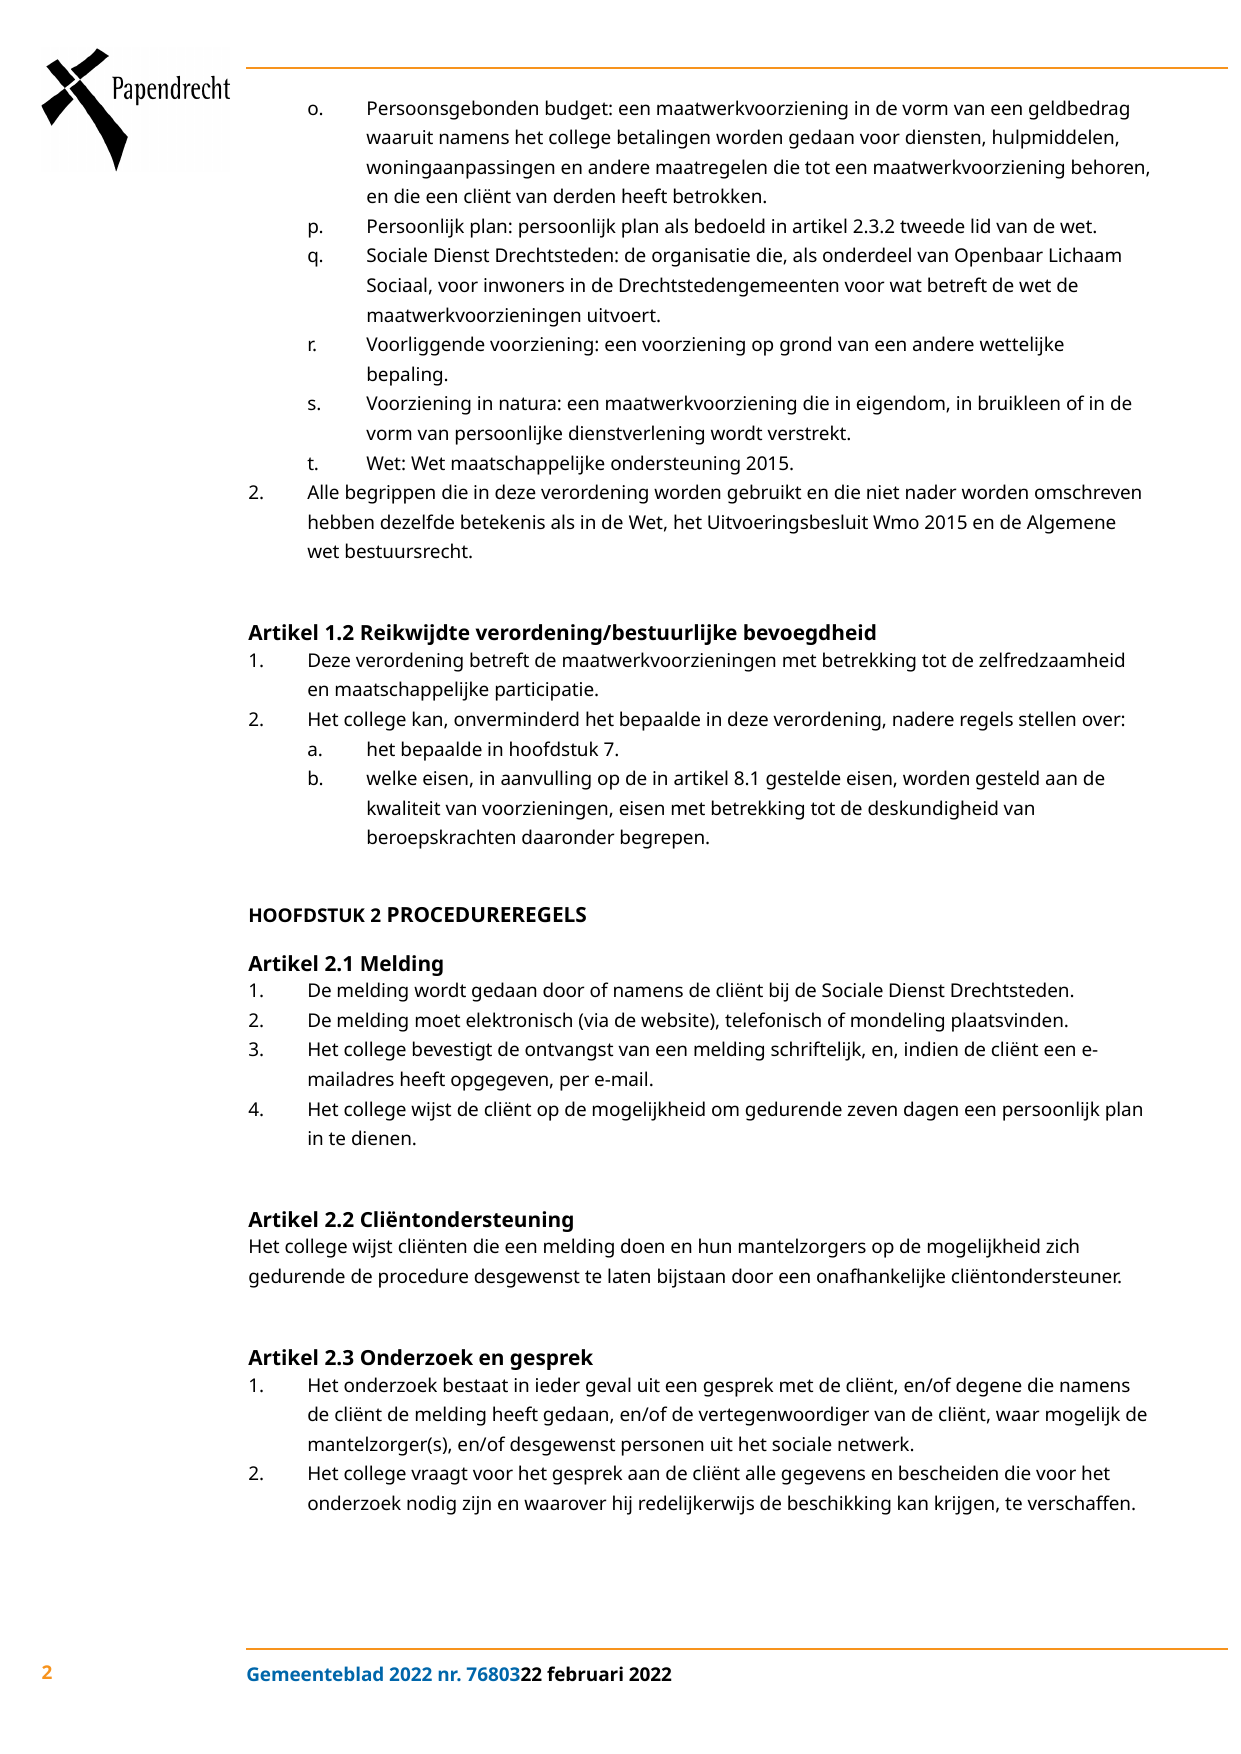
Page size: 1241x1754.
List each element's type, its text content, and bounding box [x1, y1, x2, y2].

list Wet: Wet maatschappelijke ondersteuning 2015. [307, 450, 1152, 476]
text Artikel 2.2 Cliëntondersteuning [248, 1205, 1152, 1234]
picture [41, 47, 231, 172]
list Voorliggende voorziening: een voorziening op grond van een andere wettelijke bepaling. [307, 331, 1152, 387]
list Het college bevestigt de ontvangst van een melding schriftelijk, en, indien de cliënt een e-mailadres heeft opgegeven, per e-mail. [248, 1037, 1152, 1092]
list Voorziening in natura: een maatwerkvoorziening die in eigendom, in bruikleen of in de vorm van persoonlijke dienstverlening wordt verstrekt. [307, 391, 1152, 446]
text Artikel 2.1 Melding [248, 949, 1152, 977]
list Het college wijst de cliënt op de mogelijkheid om gedurende zeven dagen een persoonlijk plan in te dienen. [248, 1096, 1152, 1151]
text HOOFDSTUK 2 PROCEDUREREGELS [248, 900, 1152, 928]
list Deze verordening betreft de maatwerkvoorzieningen met betrekking tot de zelfredzaamheid en maatschappelijke participatie. [248, 647, 1152, 702]
list De melding moet elektronisch (via de website), telefonisch of mondeling plaatsvinden. [248, 1007, 1152, 1033]
list Sociale Dienst Drechtsteden: de organisatie die, als onderdeel van Openbaar Lichaam Sociaal, voor inwoners in de Drechtstedengemeenten voor wat betreft de wet de maatwerkvoorzieningen uitvoert. [307, 243, 1152, 328]
list Persoonlijk plan: persoonlijk plan als bedoeld in artikel 2.3.2 tweede lid van de wet. [307, 213, 1152, 239]
list Alle begrippen die in deze verordening worden gebruikt en die niet nader worden omschreven hebben dezelfde betekenis als in de Wet, het Uitvoeringsbesluit Wmo 2015 en de Algemene wet bestuursrecht. [248, 479, 1152, 564]
text Artikel 1.2 Reikwijdte verordening/bestuurlijke bevoegdheid [248, 618, 1152, 647]
list Het college vraagt voor het gesprek aan de cliënt alle gegevens en bescheiden die voor het onderzoek nodig zijn en waarover hij redelijkerwijs de beschikking kan krijgen, te verschaffen. [248, 1461, 1152, 1516]
list het bepaalde in hoofdstuk 7. [307, 736, 1152, 761]
text Het college wijst cliënten die een melding doen en hun mantelzorgers op de mogelijkheid zich gedurende de procedure desgewenst te laten bijstaan door een onafhankelijke cliëntondersteuner. [248, 1234, 1152, 1289]
list welke eisen, in aanvulling op de in artikel 8.1 gestelde eisen, worden gesteld aan de kwaliteit van voorzieningen, eisen met betrekking tot de deskundigheid van beroepskrachten daaronder begrepen. [307, 765, 1152, 850]
list De melding wordt gedaan door of namens de cliënt bij de Sociale Dienst Drechtsteden. [248, 977, 1152, 1003]
list Het college kan, onverminderd het bepaalde in deze verordening, nadere regels stellen over: [248, 706, 1152, 732]
list Persoonsgebonden budget: een maatwerkvoorziening in de vorm van een geldbedrag waaruit namens het college betalingen worden gedaan voor diensten, hulpmiddelen, woningaanpassingen en andere maatregelen die tot een maatwerkvoorziening behoren, en die een cliënt van derden heeft betrokken. [307, 95, 1152, 209]
list Het onderzoek bestaat in ieder geval uit een gesprek met de cliënt, en/of degene die namens de cliënt de melding heeft gedaan, en/of de vertegenwoordiger van de cliënt, waar mogelijk de mantelzorger(s), en/of desgewenst personen uit het sociale netwerk. [248, 1372, 1152, 1457]
text Artikel 2.3 Onderzoek en gesprek [248, 1343, 1152, 1372]
